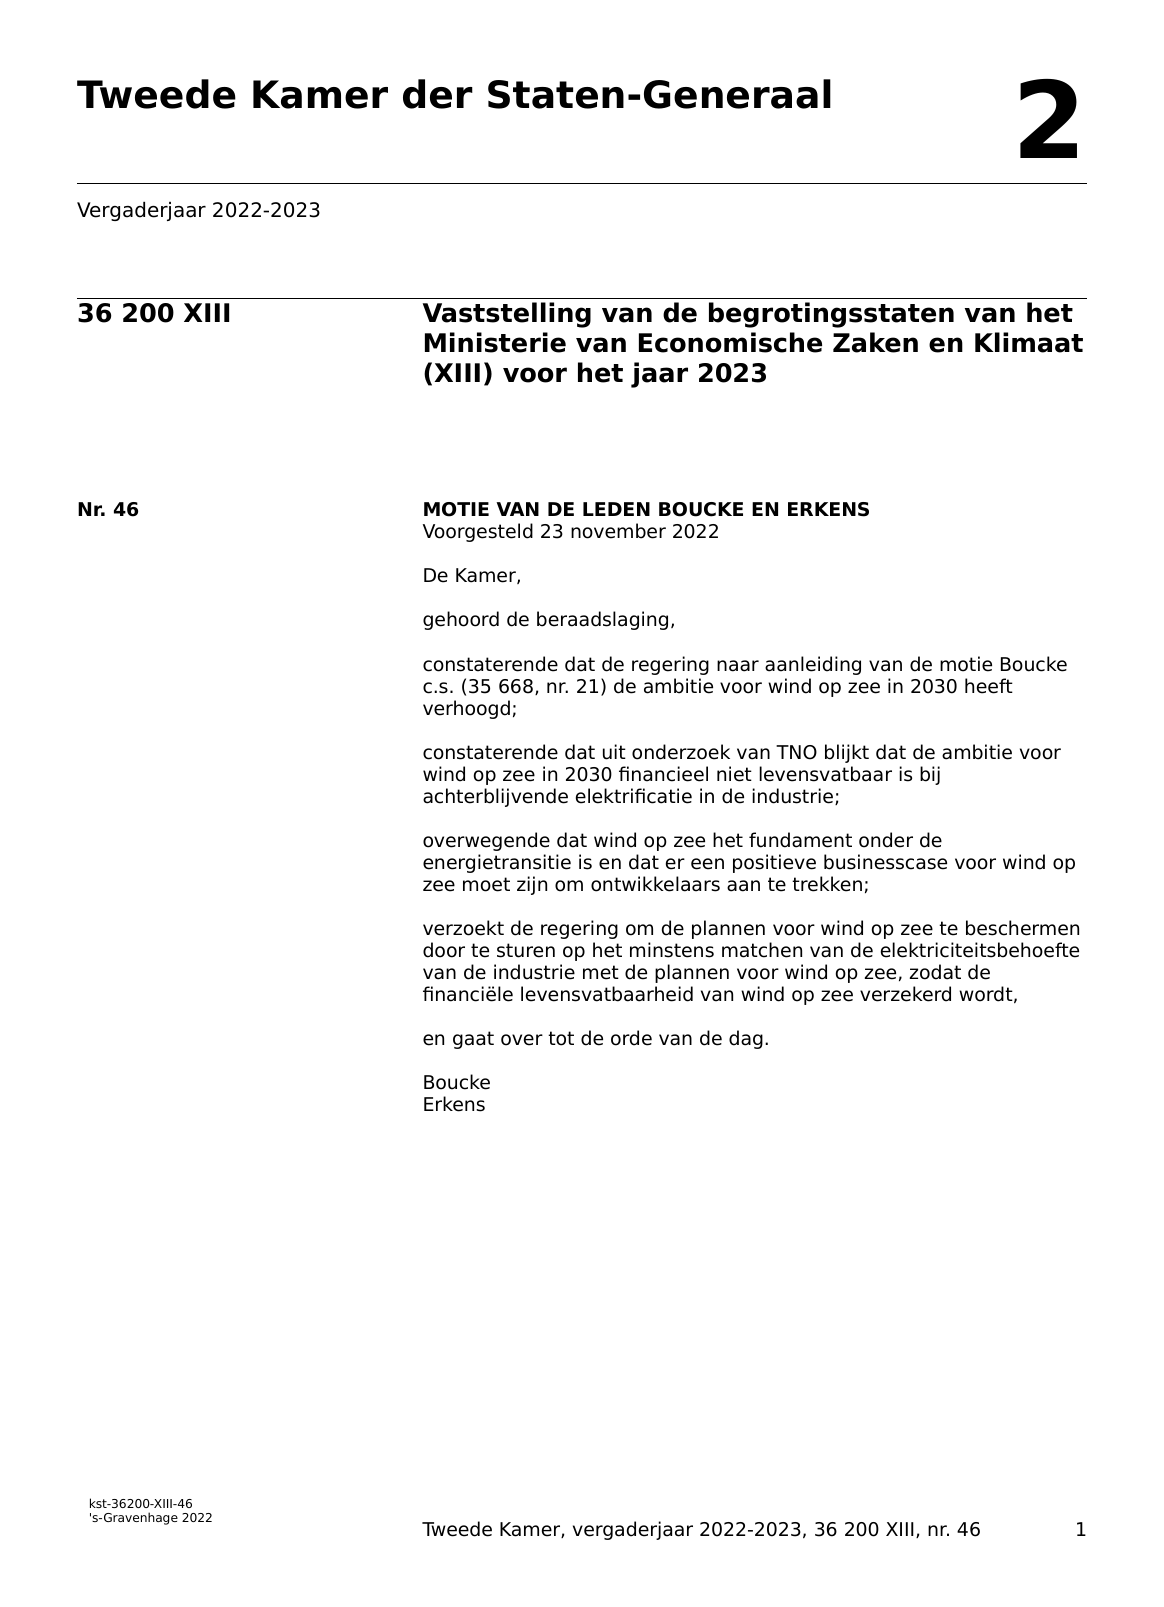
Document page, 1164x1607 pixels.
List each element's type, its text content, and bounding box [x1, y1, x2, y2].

text verzoekt de regering om de plannen voor wind op zee te beschermen door te sturen op het minstens matchen van de elektriciteitsbehoefte van de industrie met de plannen voor wind op zee, zodat de financiële levensvatbaarheid van wind op zee verzekerd wordt, [422, 918, 1087, 1006]
text Voorgesteld 23 november 2022 [422, 521, 1087, 543]
text De Kamer, [422, 565, 1087, 587]
table_cell Vergaderjaar 2022-2023 [77, 184, 1087, 298]
subtitle Nr. 46 MOTIE VAN DE LEDEN BOUCKE EN ERKENS [77, 499, 1087, 521]
table_header Tweede Kamer der Staten-Generaal [77, 59, 886, 183]
text constaterende dat de regering naar aanleiding van de motie Boucke c.s. (35 668, nr. 21) de ambitie voor wind op zee in 2030 heeft verhoogd; [422, 653, 1087, 719]
text constaterende dat uit onderzoek van TNO blijkt dat de ambitie voor wind op zee in 2030 financieel niet levensvatbaar is bij achterblijvende elektrificatie in de industrie; [422, 742, 1087, 808]
text Erkens [422, 1094, 1087, 1116]
subtitle 36 200 XIII Vaststelling van de begrotingsstaten van het Ministerie van Economische Zaken en Klimaat (XIII) voor het jaar 2023 [77, 299, 1087, 388]
text kst-36200-XIII-46 [88, 1497, 323, 1511]
text 's-Gravenhage 2022 [88, 1511, 323, 1525]
text overwegende dat wind op zee het fundament onder de energietransitie is en dat er een positieve businesscase voor wind op zee moet zijn om ontwikkelaars aan te trekken; [422, 830, 1087, 896]
text en gaat over tot de orde van de dag. [422, 1028, 1087, 1050]
text gehoord de beraadslaging, [422, 609, 1087, 631]
table_header 2 [886, 59, 1087, 183]
text Boucke [422, 1072, 1087, 1094]
